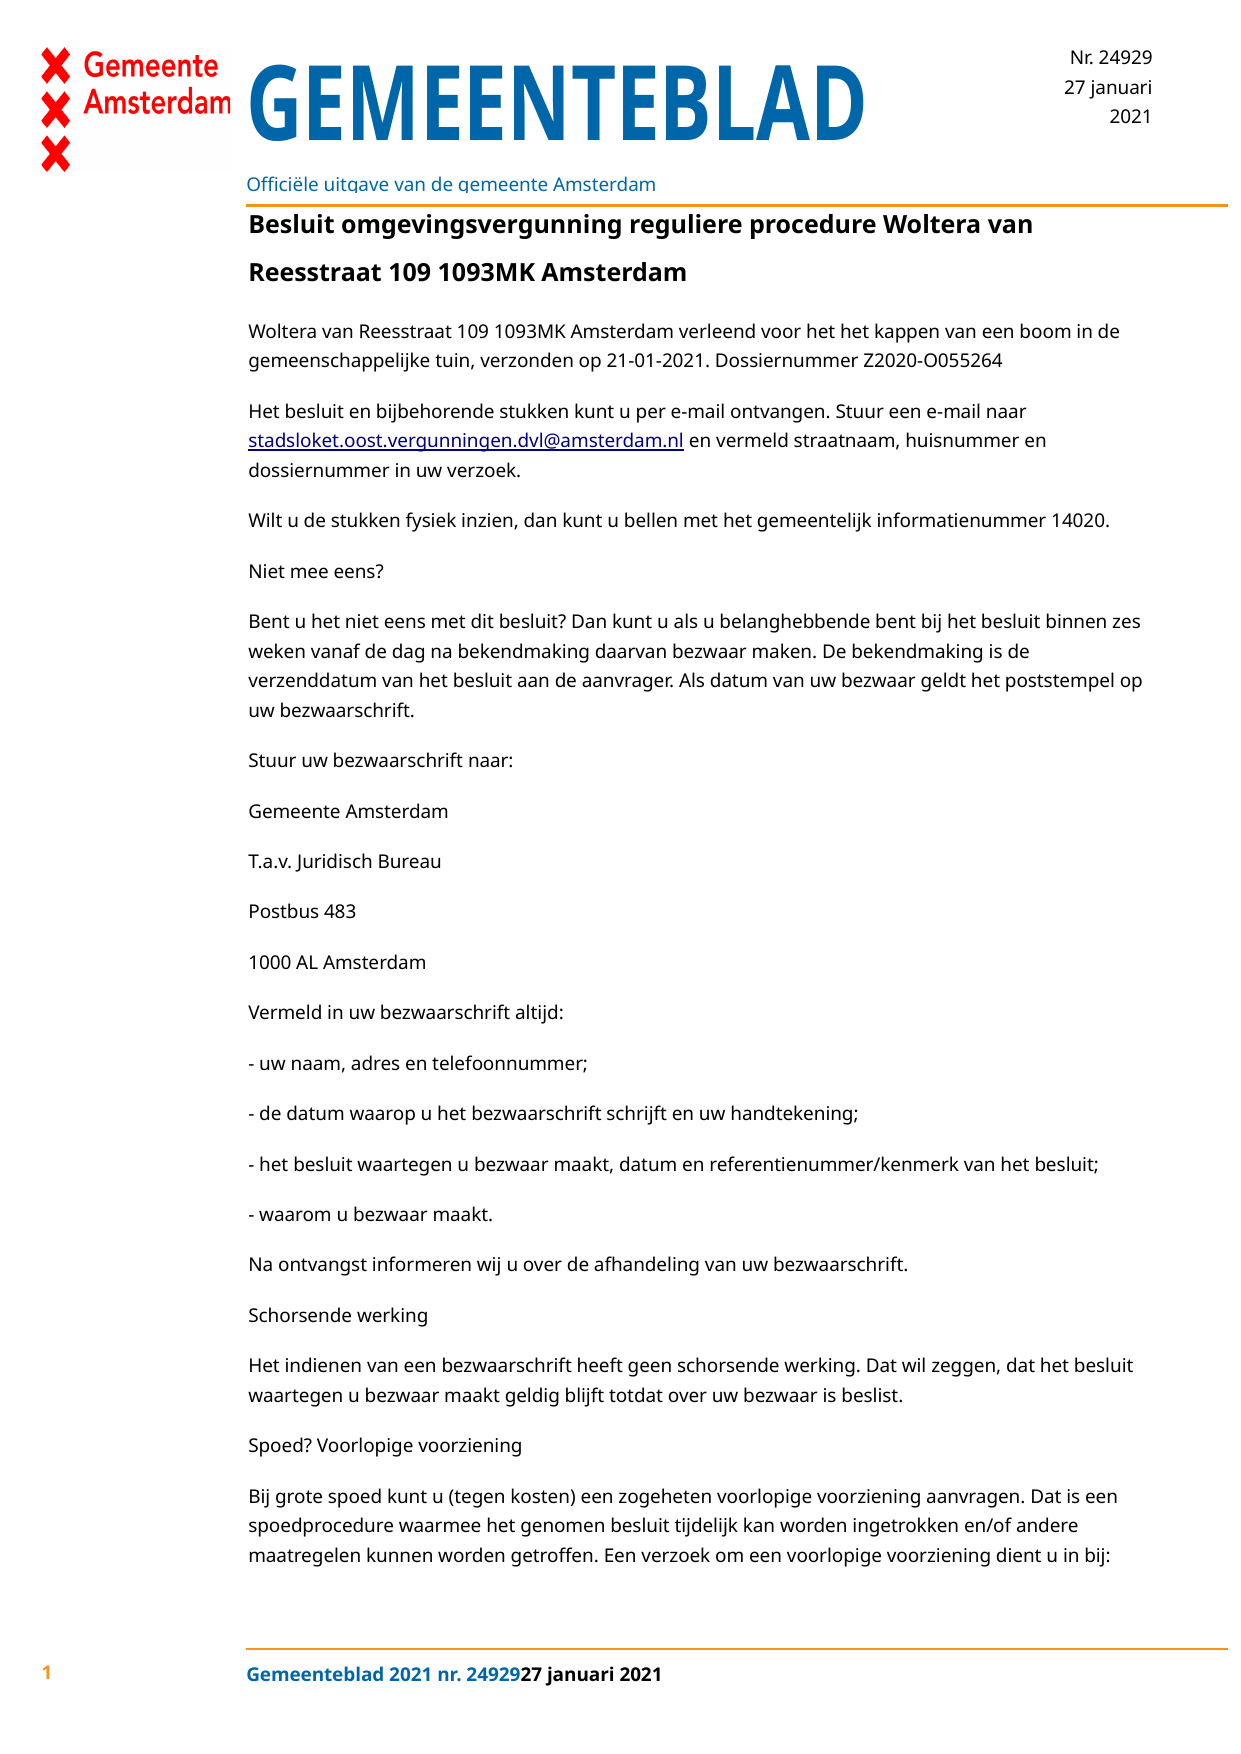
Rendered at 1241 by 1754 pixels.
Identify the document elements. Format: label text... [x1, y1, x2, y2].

text Het besluit en bijbehorende stukken kunt u per e-mail ontvangen. Stuur een e-mail naar stadsloket.oost.vergunningen.dvl@amsterdam.nl en vermeld straatnaam, huisnummer en dossiernummer in uw verzoek. [248, 398, 1152, 483]
text - de datum waarop u het bezwaarschrift schrijft en uw handtekening; [248, 1100, 1152, 1126]
text Spoed? Voorlopige voorziening [248, 1432, 1152, 1458]
text Wilt u de stukken fysiek inzien, dan kunt u bellen met het gemeentelijk informatienummer 14020. [248, 507, 1152, 533]
text Schorsende werking [248, 1302, 1152, 1328]
text T.a.v. Juridisch Bureau [248, 848, 1152, 874]
text Bij grote spoed kunt u (tegen kosten) een zogeheten voorlopige voorziening aanvragen. Dat is een spoedprocedure waarmee het genomen besluit tijdelijk kan worden ingetrokken en/of andere maatregelen kunnen worden getroffen. Een verzoek om een voorlopige voorziening dient u in bij: [248, 1483, 1152, 1568]
text Vermeld in uw bezwaarschrift altijd: [248, 999, 1152, 1025]
text Het indienen van een bezwaarschrift heeft geen schorsende werking. Dat wil zeggen, dat het besluit waartegen u bezwaar maakt geldig blijft totdat over uw bezwaar is beslist. [248, 1352, 1152, 1408]
text Niet mee eens? [248, 558, 1152, 584]
text Na ontvangst informeren wij u over de afhandeling van uw bezwaarschrift. [248, 1252, 1152, 1277]
picture [41, 47, 231, 172]
text - uw naam, adres en telefoonnummer; [248, 1050, 1152, 1076]
text Stuur uw bezwaarschrift naar: [248, 747, 1152, 773]
text Postbus 483 [248, 899, 1152, 924]
text Besluit omgevingsvergunning reguliere procedure Woltera van Reesstraat 109 1093MK Amsterdam [248, 207, 1152, 288]
text - waarom u bezwaar maakt. [248, 1201, 1152, 1227]
text Woltera van Reesstraat 109 1093MK Amsterdam verleend voor het het kappen van een boom in de gemeenschappelijke tuin, verzonden op 21-01-2021. Dossiernummer Z2020-O055264 [248, 318, 1152, 373]
text - het besluit waartegen u bezwaar maakt, datum en referentienummer/kenmerk van het besluit; [248, 1151, 1152, 1177]
text Gemeente Amsterdam [248, 798, 1152, 824]
text Bent u het niet eens met dit besluit? Dan kunt u als u belanghebbende bent bij het besluit binnen zes weken vanaf de dag na bekendmaking daarvan bezwaar maken. De bekendmaking is de verzenddatum van het besluit aan de aanvrager. Als datum van uw bezwaar geldt het poststempel op uw bezwaarschrift. [248, 608, 1152, 723]
text 1000 AL Amsterdam [248, 949, 1152, 975]
